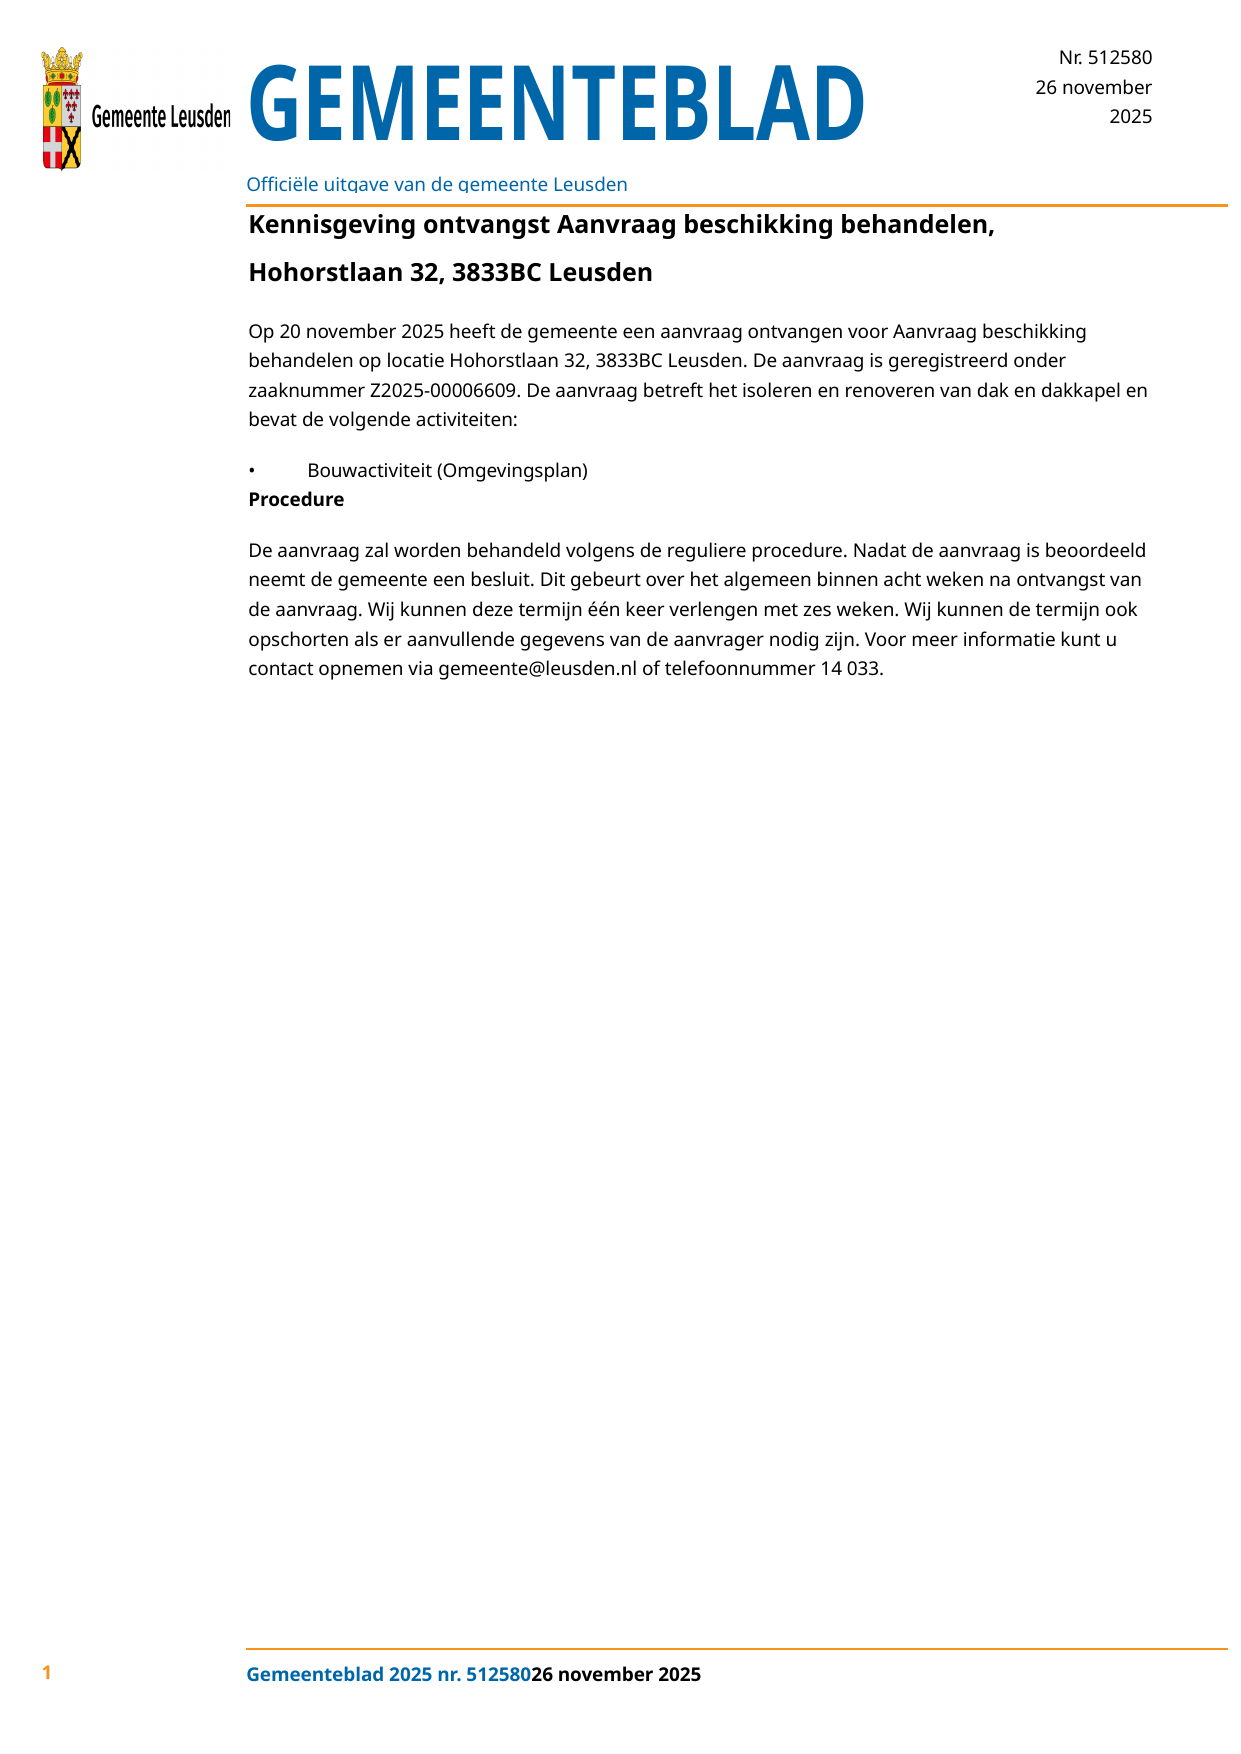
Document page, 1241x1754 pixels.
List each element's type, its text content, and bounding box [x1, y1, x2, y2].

text De aanvraag zal worden behandeld volgens de reguliere procedure. Nadat de aanvraag is beoordeeld neemt de gemeente een besluit. Dit gebeurt over het algemeen binnen acht weken na ontvangst van de aanvraag. Wij kunnen deze termijn één keer verlengen met zes weken. Wij kunnen de termijn ook opschorten als er aanvullende gegevens van de aanvrager nodig zijn. Voor meer informatie kunt u contact opnemen via gemeente@leusden.nl of telefoonnummer 14 033. [248, 537, 1152, 681]
list Bouwactiviteit (Omgevingsplan) [248, 457, 1152, 483]
picture [41, 47, 231, 172]
text Procedure [248, 487, 1152, 512]
text Kennisgeving ontvangst Aanvraag beschikking behandelen, Hohorstlaan 32, 3833BC Leusden [248, 207, 1152, 288]
text Op 20 november 2025 heeft de gemeente een aanvraag ontvangen voor Aanvraag beschikking behandelen op locatie Hohorstlaan 32, 3833BC Leusden. De aanvraag is geregistreerd onder zaaknummer Z2025-00006609. De aanvraag betreft het isoleren en renoveren van dak en dakkapel en bevat de volgende activiteiten: [248, 318, 1152, 432]
